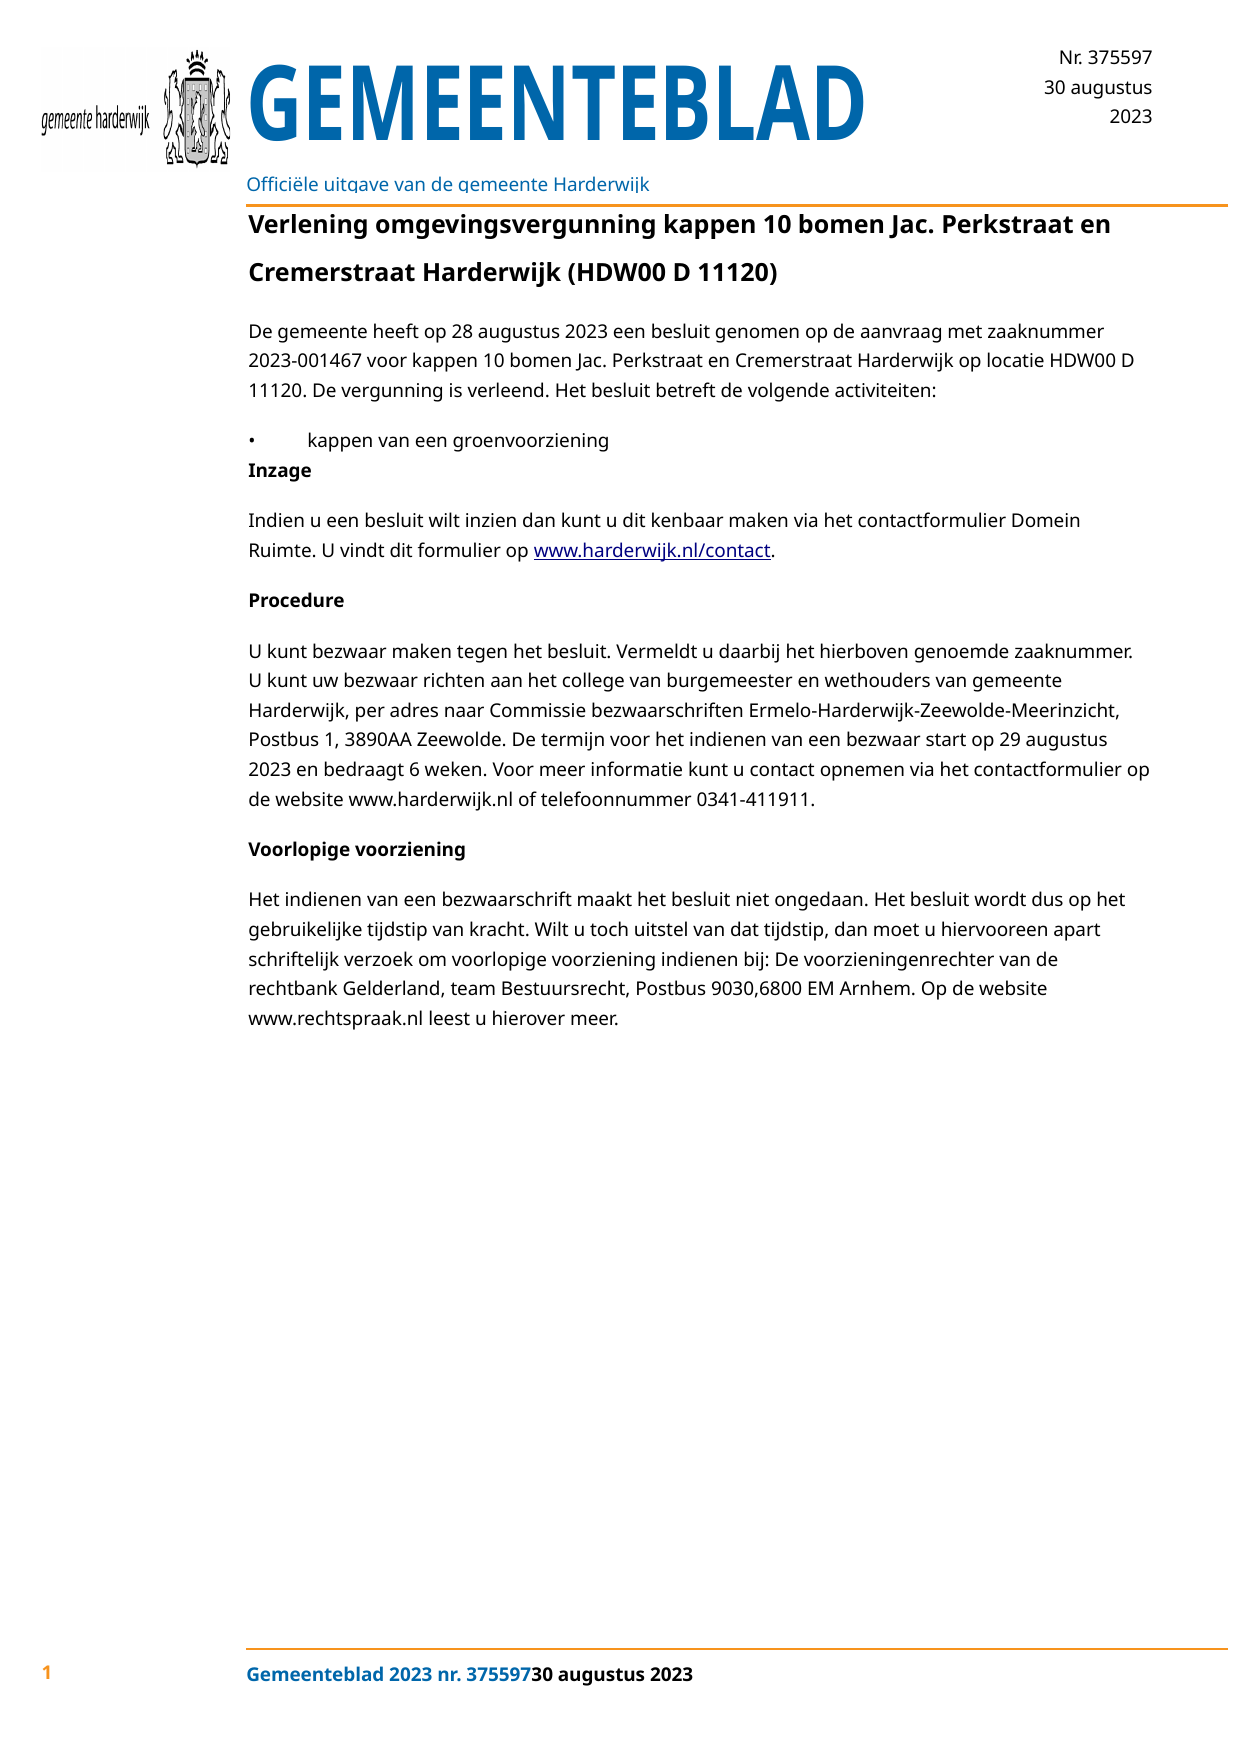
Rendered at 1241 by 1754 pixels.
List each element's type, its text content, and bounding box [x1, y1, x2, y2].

list kappen van een groenvoorziening [248, 427, 1152, 453]
text Inzage [248, 457, 1152, 483]
text Voorlopige voorziening [248, 836, 1152, 862]
text Het indienen van een bezwaarschrift maakt het besluit niet ongedaan. Het besluit wordt dus op het gebruikelijke tijdstip van kracht. Wilt u toch uitstel van dat tijdstip, dan moet u hiervooreen apart schriftelijk verzoek om voorlopige voorziening indienen bij: De voorzieningenrechter van de rechtbank Gelderland, team Bestuursrecht, Postbus 9030,6800 EM Arnhem. Op de website www.rechtspraak.nl leest u hierover meer. [248, 887, 1152, 1031]
picture [41, 47, 231, 172]
text Procedure [248, 587, 1152, 613]
text Indien u een besluit wilt inzien dan kunt u dit kenbaar maken via het contactformulier Domein Ruimte. U vindt dit formulier op www.harderwijk.nl/contact. [248, 507, 1152, 563]
text Verlening omgevingsvergunning kappen 10 bomen Jac. Perkstraat en Cremerstraat Harderwijk (HDW00 D 11120) [248, 207, 1152, 288]
text De gemeente heeft op 28 augustus 2023 een besluit genomen op de aanvraag met zaaknummer 2023-001467 voor kappen 10 bomen Jac. Perkstraat en Cremerstraat Harderwijk op locatie HDW00 D 11120. De vergunning is verleend. Het besluit betreft de volgende activiteiten: [248, 318, 1152, 403]
text U kunt bezwaar maken tegen het besluit. Vermeldt u daarbij het hierboven genoemde zaaknummer. U kunt uw bezwaar richten aan het college van burgemeester en wethouders van gemeente Harderwijk, per adres naar Commissie bezwaarschriften Ermelo-Harderwijk-Zeewolde-Meerinzicht, Postbus 1, 3890AA Zeewolde. De termijn voor het indienen van een bezwaar start op 29 augustus 2023 en bedraagt 6 weken. Voor meer informatie kunt u contact opnemen via het contactformulier op de website www.harderwijk.nl of telefoonnummer 0341-411911. [248, 638, 1152, 812]
